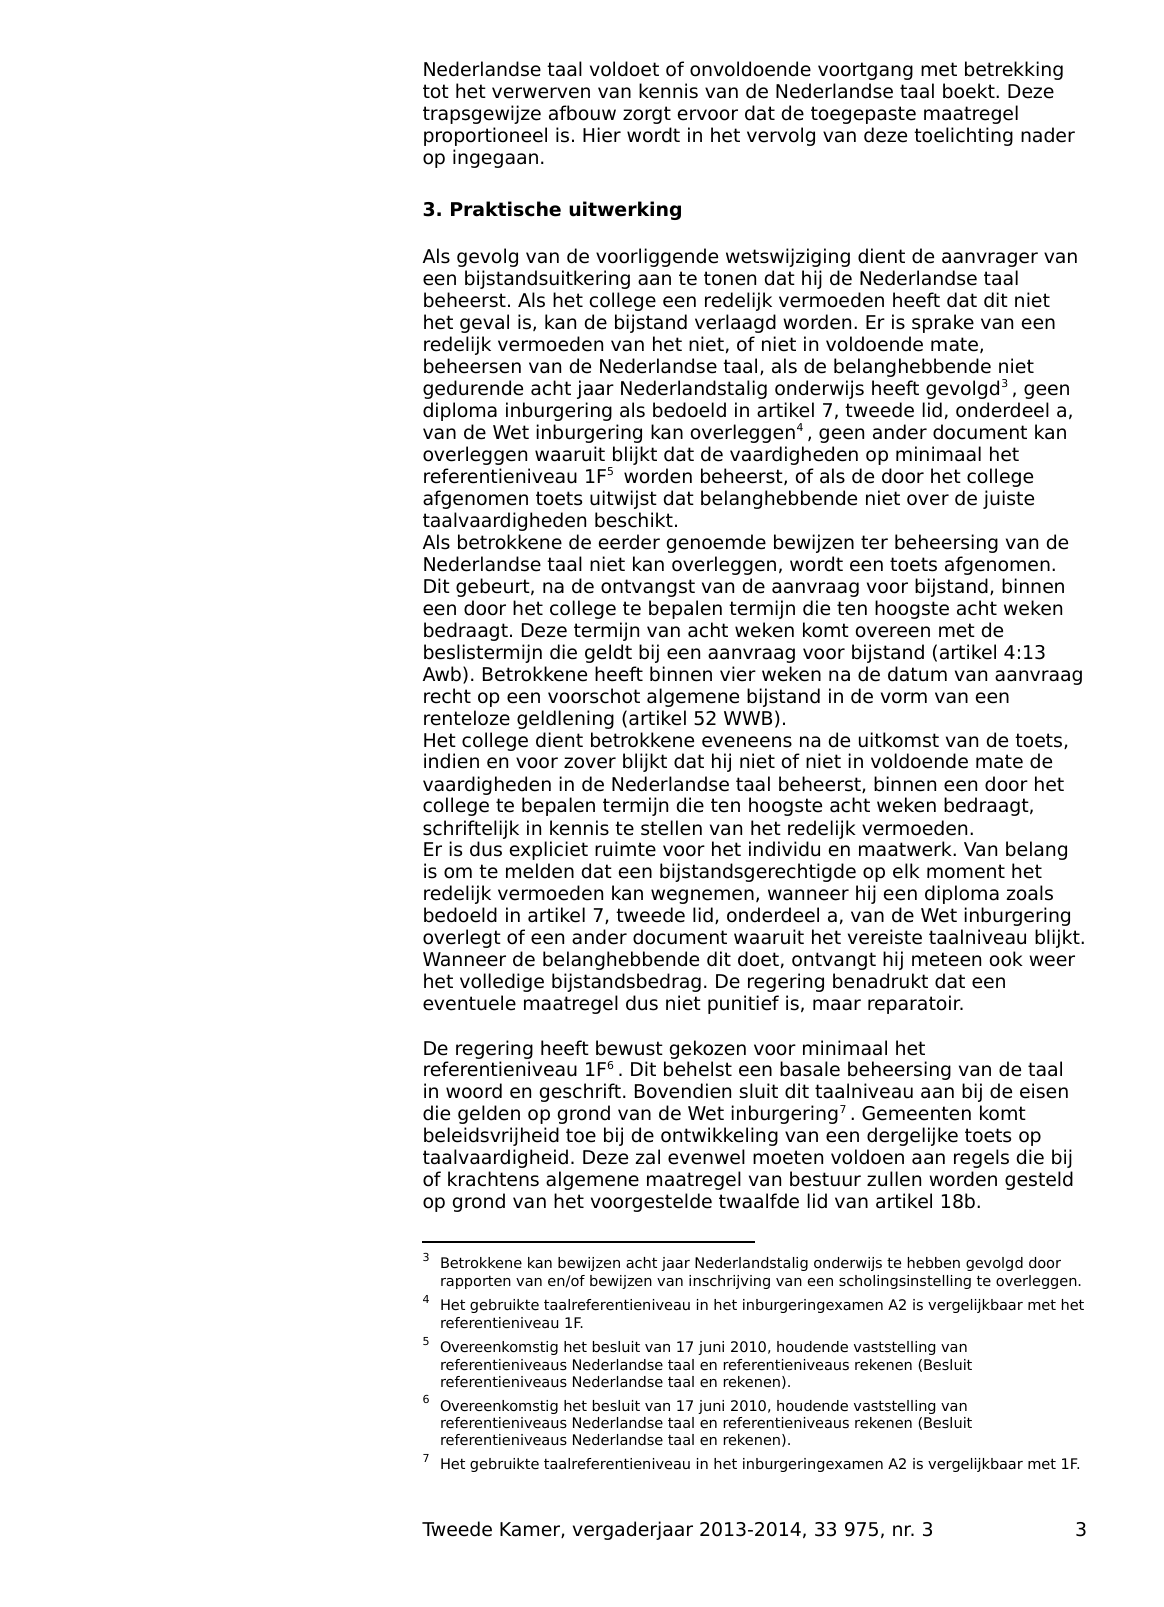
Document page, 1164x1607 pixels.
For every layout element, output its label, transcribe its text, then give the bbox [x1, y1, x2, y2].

text Nederlandse taal voldoet of onvoldoende voortgang met betrekking tot het verwerven van kennis van de Nederlandse taal boekt. Deze trapsgewijze afbouw zorgt ervoor dat de toegepaste maatregel proportioneel is. Hier wordt in het vervolg van deze toelichting nader op ingegaan. [422, 59, 1087, 169]
text Overeenkomstig het besluit van 17 juni 2010, houdende vaststelling van referentieniveaus Nederlandse taal en referentieniveaus rekenen (Besluit referentieniveaus Nederlandse taal en rekenen). [422, 1393, 1087, 1449]
subtitle 3. Praktische uitwerking [422, 199, 1087, 221]
text De regering heeft bewust gekozen voor minimaal het referentieniveau 1F. Dit behelst een basale beheersing van de taal in woord en geschrift. Bovendien sluit dit taalniveau aan bij de eisen die gelden op grond van de Wet inburgering. Gemeenten komt beleidsvrijheid toe bij de ontwikkeling van een dergelijke toets op taalvaardigheid. Deze zal evenwel moeten voldoen aan regels die bij of krachtens algemene maatregel van bestuur zullen worden gesteld op grond van het voorgestelde twaalfde lid van artikel 18b. [422, 1037, 1087, 1213]
text Betrokkene kan bewijzen acht jaar Nederlandstalig onderwijs te hebben gevolgd door rapporten van en/of bewijzen van inschrijving van een scholingsinstelling te overleggen. [422, 1251, 1087, 1290]
text Als betrokkene de eerder genoemde bewijzen ter beheersing van de Nederlandse taal niet kan overleggen, wordt een toets afgenomen. Dit gebeurt, na de ontvangst van de aanvraag voor bijstand, binnen een door het college te bepalen termijn die ten hoogste acht weken bedraagt. Deze termijn van acht weken komt overeen met de beslistermijn die geldt bij een aanvraag voor bijstand (artikel 4:13 Awb). Betrokkene heeft binnen vier weken na de datum van aanvraag recht op een voorschot algemene bijstand in de vorm van een renteloze geldlening (artikel 52 WWB). [422, 532, 1087, 729]
text Er is dus expliciet ruimte voor het individu en maatwerk. Van belang is om te melden dat een bijstandsgerechtigde op elk moment het redelijk vermoeden kan wegnemen, wanneer hij een diploma zoals bedoeld in artikel 7, tweede lid, onderdeel a, van de Wet inburgering overlegt of een ander document waaruit het vereiste taalniveau blijkt. Wanneer de belanghebbende dit doet, ontvangt hij meteen ook weer het volledige bijstandsbedrag. De regering benadrukt dat een eventuele maatregel dus niet punitief is, maar reparatoir. [422, 839, 1087, 1015]
text Overeenkomstig het besluit van 17 juni 2010, houdende vaststelling van referentieniveaus Nederlandse taal en referentieniveaus rekenen (Besluit referentieniveaus Nederlandse taal en rekenen). [422, 1335, 1087, 1391]
text Als gevolg van de voorliggende wetswijziging dient de aanvrager van een bijstandsuitkering aan te tonen dat hij de Nederlandse taal beheerst. Als het college een redelijk vermoeden heeft dat dit niet het geval is, kan de bijstand verlaagd worden. Er is sprake van een redelijk vermoeden van het niet, of niet in voldoende mate, beheersen van de Nederlandse taal, als de belanghebbende niet gedurende acht jaar Nederlandstalig onderwijs heeft gevolgd, geen diploma inburgering als bedoeld in artikel 7, tweede lid, onderdeel a, van de Wet inburgering kan overleggen, geen ander document kan overleggen waaruit blijkt dat de vaardigheden op minimaal het referentieniveau 1F worden beheerst, of als de door het college afgenomen toets uitwijst dat belanghebbende niet over de juiste taalvaardigheden beschikt. [422, 246, 1087, 532]
text Het gebruikte taalreferentieniveau in het inburgeringexamen A2 is vergelijkbaar met 1F. [422, 1452, 1087, 1474]
text Het college dient betrokkene eveneens na de uitkomst van de toets, indien en voor zover blijkt dat hij niet of niet in voldoende mate de vaardigheden in de Nederlandse taal beheerst, binnen een door het college te bepalen termijn die ten hoogste acht weken bedraagt, schriftelijk in kennis te stellen van het redelijk vermoeden. [422, 729, 1087, 839]
text Het gebruikte taalreferentieniveau in het inburgeringexamen A2 is vergelijkbaar met het referentieniveau 1F. [422, 1293, 1087, 1332]
